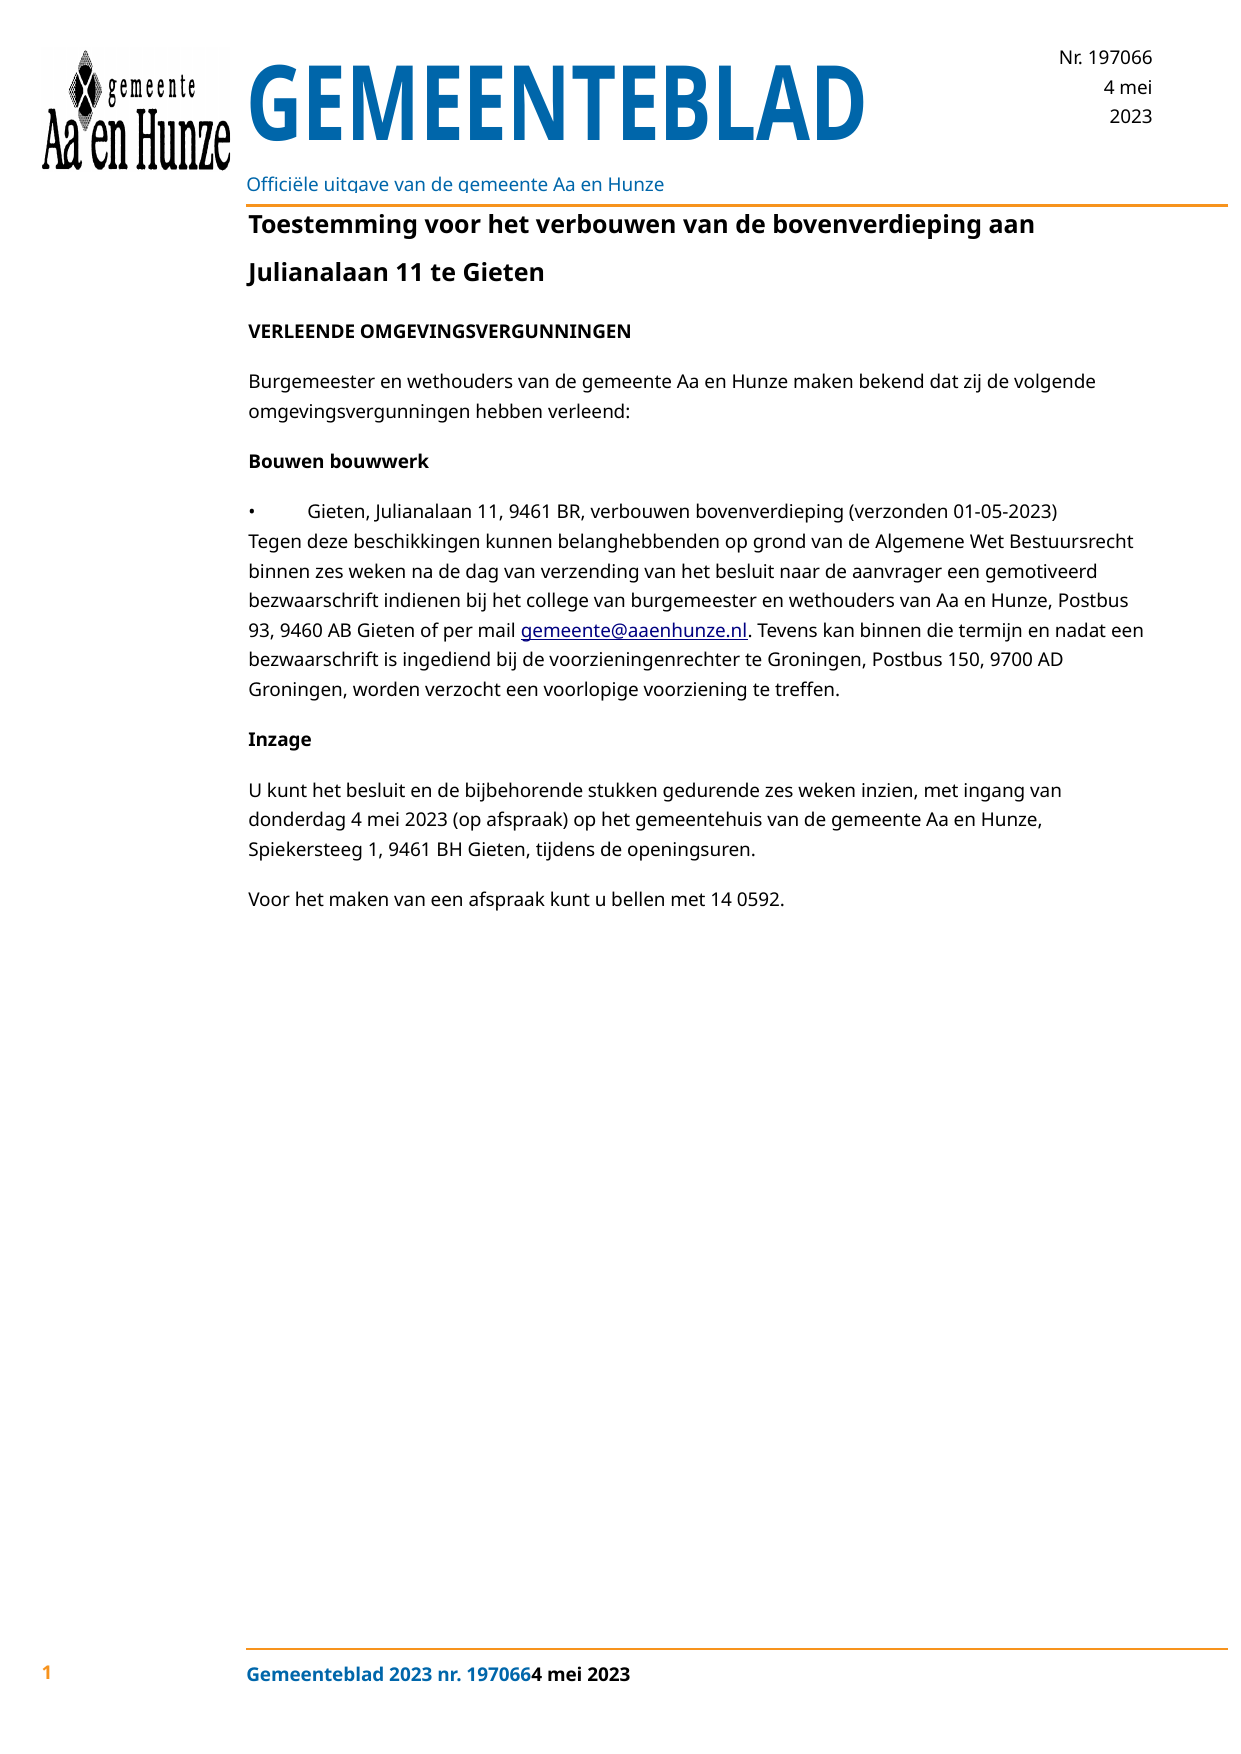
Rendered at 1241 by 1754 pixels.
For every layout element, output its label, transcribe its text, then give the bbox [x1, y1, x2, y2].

text Voor het maken van een afspraak kunt u bellen met 14 0592. [248, 887, 1152, 912]
text Burgemeester en wethouders van de gemeente Aa en Hunze maken bekend dat zij de volgende omgevingsvergunningen hebben verleend: [248, 368, 1152, 424]
list Gieten, Julianalaan 11, 9461 BR, verbouwen bovenverdieping (verzonden 01-05-2023) [248, 499, 1152, 524]
text Inzage [248, 727, 1152, 752]
text VERLEENDE OMGEVINGSVERGUNNINGEN [248, 318, 1152, 344]
text Tegen deze beschikkingen kunnen belanghebbenden op grond van de Algemene Wet Bestuursrecht binnen zes weken na de dag van verzending van het besluit naar de aanvrager een gemotiveerd bezwaarschrift indienen bij het college van burgemeester en wethouders van Aa en Hunze, Postbus 93, 9460 AB Gieten of per mail gemeente@aaenhunze.nl. Tevens kan binnen die termijn en nadat een bezwaarschrift is ingediend bij de voorzieningenrechter te Groningen, Postbus 150, 9700 AD Groningen, worden verzocht een voorlopige voorziening te treffen. [248, 528, 1152, 702]
text U kunt het besluit en de bijbehorende stukken gedurende zes weken inzien, met ingang van donderdag 4 mei 2023 (op afspraak) op het gemeentehuis van de gemeente Aa en Hunze, Spiekersteeg 1, 9461 BH Gieten, tijdens de openingsuren. [248, 777, 1152, 862]
text Toestemming voor het verbouwen van de bovenverdieping aan Julianalaan 11 te Gieten [248, 207, 1152, 288]
text Bouwen bouwwerk [248, 448, 1152, 474]
picture [41, 47, 231, 172]
